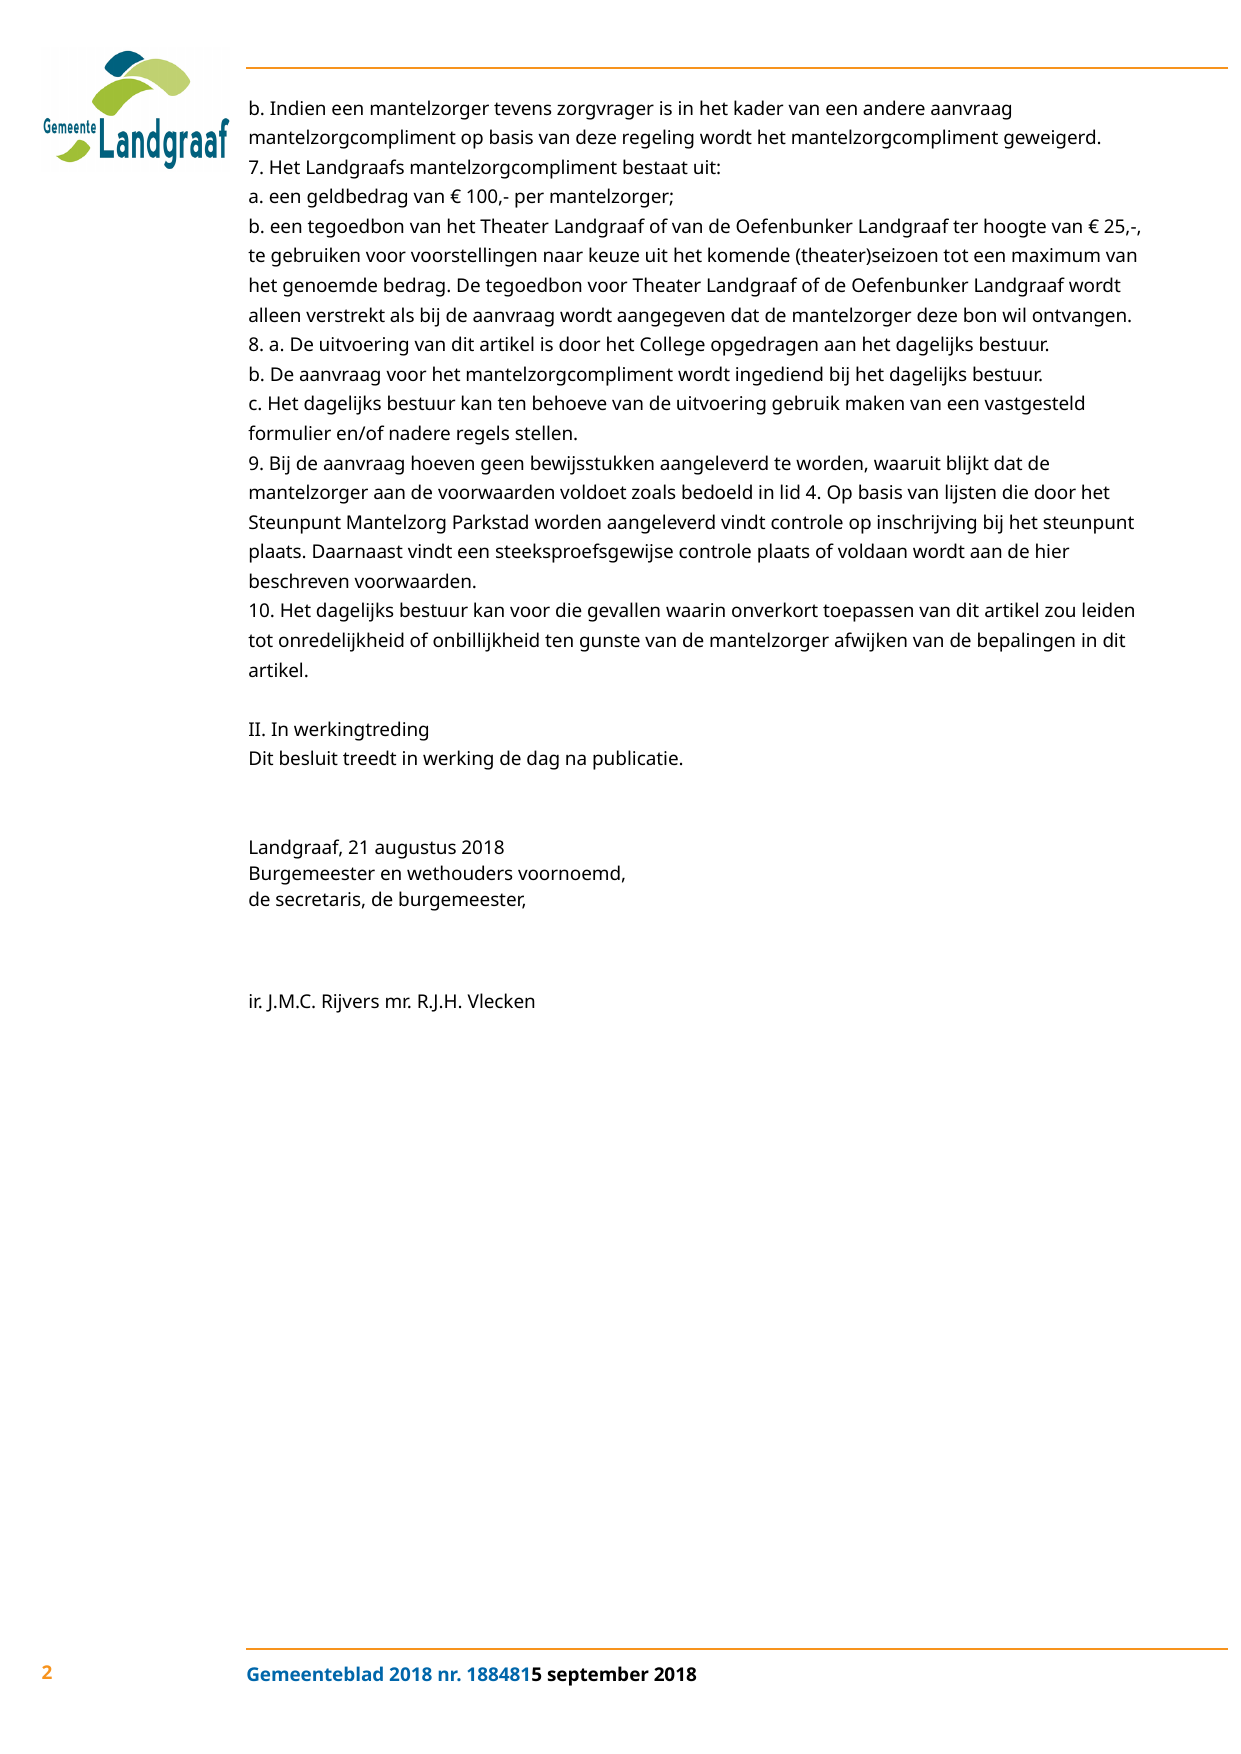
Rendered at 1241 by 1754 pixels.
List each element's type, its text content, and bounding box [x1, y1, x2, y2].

text a. een geldbedrag van € 100,- per mantelzorger; [248, 183, 1152, 209]
text 8. a. De uitvoering van dit artikel is door het College opgedragen aan het dagelijks bestuur. [248, 331, 1152, 357]
text ir. J.M.C. Rijvers mr. R.J.H. Vlecken [248, 989, 1152, 1014]
text c. Het dagelijks bestuur kan ten behoeve van de uitvoering gebruik maken van een vastgesteld formulier en/of nadere regels stellen. [248, 391, 1152, 446]
text II. In werkingtreding [248, 716, 1152, 742]
text 7. Het Landgraafs mantelzorgcompliment bestaat uit: [248, 154, 1152, 180]
text Landgraaf, 21 augustus 2018 [248, 834, 1152, 860]
text b. een tegoedbon van het Theater Landgraaf of van de Oefenbunker Landgraaf ter hoogte van € 25,-, te gebruiken voor voorstellingen naar keuze uit het komende (theater)seizoen tot een maximum van het genoemde bedrag. De tegoedbon voor Theater Landgraaf of de Oefenbunker Landgraaf wordt alleen verstrekt als bij de aanvraag wordt aangegeven dat de mantelzorger deze bon wil ontvangen. [248, 213, 1152, 328]
text b. De aanvraag voor het mantelzorgcompliment wordt ingediend bij het dagelijks bestuur. [248, 361, 1152, 387]
text de secretaris, de burgemeester, [248, 886, 1152, 912]
text 10. Het dagelijks bestuur kan voor die gevallen waarin onverkort toepassen van dit artikel zou leiden tot onredelijkheid of onbillijkheid ten gunste van de mantelzorger afwijken van de bepalingen in dit artikel. [248, 598, 1152, 683]
text Dit besluit treedt in werking de dag na publicatie. [248, 746, 1152, 771]
text b. Indien een mantelzorger tevens zorgvrager is in het kader van een andere aanvraag mantelzorgcompliment op basis van deze regeling wordt het mantelzorgcompliment geweigerd. [248, 95, 1152, 150]
text 9. Bij de aanvraag hoeven geen bewijsstukken aangeleverd te worden, waaruit blijkt dat de mantelzorger aan de voorwaarden voldoet zoals bedoeld in lid 4. Op basis van lijsten die door het Steunpunt Mantelzorg Parkstad worden aangeleverd vindt controle op inschrijving bij het steunpunt plaats. Daarnaast vindt een steeksproefsgewijse controle plaats of voldaan wordt aan de hier beschreven voorwaarden. [248, 450, 1152, 594]
text Burgemeester en wethouders voornoemd, [248, 860, 1152, 886]
picture [41, 47, 231, 172]
